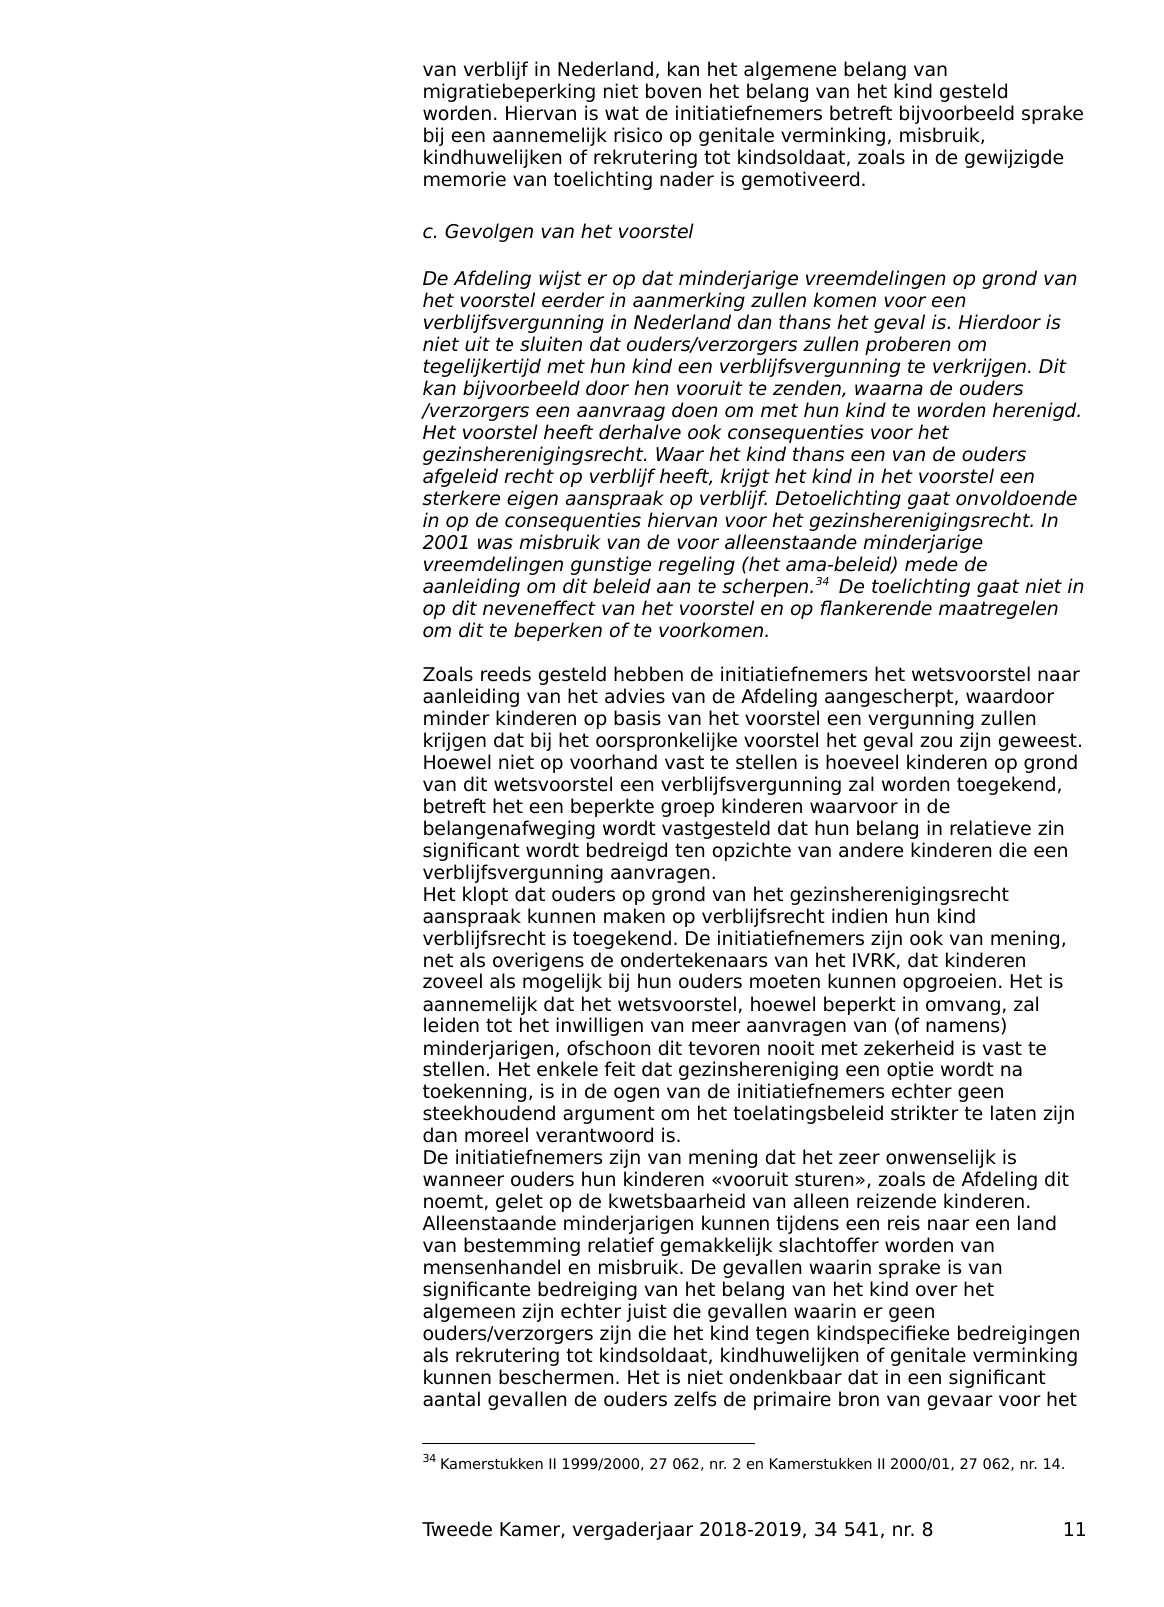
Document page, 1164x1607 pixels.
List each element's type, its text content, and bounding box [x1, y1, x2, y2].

text van verblijf in Nederland, kan het algemene belang van migratiebeperking niet boven het belang van het kind gesteld worden. Hiervan is wat de initiatiefnemers betreft bijvoorbeeld sprake bij een aannemelijk risico op genitale verminking, misbruik, kindhuwelijken of rekrutering tot kindsoldaat, zoals in de gewijzigde memorie van toelichting nader is gemotiveerd. [422, 59, 1087, 191]
subtitle c. Gevolgen van het voorstel [422, 221, 1087, 243]
text De Afdeling wijst er op dat minderjarige vreemdelingen op grond van het voorstel eerder in aanmerking zullen komen voor een verblijfsvergunning in Nederland dan thans het geval is. Hierdoor is niet uit te sluiten dat ouders/verzorgers zullen proberen om tegelijkertijd met hun kind een verblijfsvergunning te verkrijgen. Dit kan bijvoorbeeld door hen vooruit te zenden, waarna de ouders /verzorgers een aanvraag doen om met hun kind te worden herenigd. Het voorstel heeft derhalve ook consequenties voor het gezinsherenigingsrecht. Waar het kind thans een van de ouders afgeleid recht op verblijf heeft, krijgt het kind in het voorstel een sterkere eigen aanspraak op verblijf. Detoelichting gaat onvoldoende in op de consequenties hiervan voor het gezinsherenigingsrecht. In 2001 was misbruik van de voor alleenstaande minderjarige vreemdelingen gunstige regeling (het ama-beleid) mede de aanleiding om dit beleid aan te scherpen. De toelichting gaat niet in op dit neveneffect van het voorstel en op flankerende maatregelen om dit te beperken of te voorkomen. [422, 268, 1087, 642]
text Het klopt dat ouders op grond van het gezinsherenigingsrecht aanspraak kunnen maken op verblijfsrecht indien hun kind verblijfsrecht is toegekend. De initiatiefnemers zijn ook van mening, net als overigens de ondertekenaars van het IVRK, dat kinderen zoveel als mogelijk bij hun ouders moeten kunnen opgroeien. Het is aannemelijk dat het wetsvoorstel, hoewel beperkt in omvang, zal leiden tot het inwilligen van meer aanvragen van (of namens) minderjarigen, ofschoon dit tevoren nooit met zekerheid is vast te stellen. Het enkele feit dat gezinshereniging een optie wordt na toekenning, is in de ogen van de initiatiefnemers echter geen steekhoudend argument om het toelatingsbeleid strikter te laten zijn dan moreel verantwoord is. [422, 883, 1087, 1147]
text Zoals reeds gesteld hebben de initiatiefnemers het wetsvoorstel naar aanleiding van het advies van de Afdeling aangescherpt, waardoor minder kinderen op basis van het voorstel een vergunning zullen krijgen dat bij het oorspronkelijke voorstel het geval zou zijn geweest. Hoewel niet op voorhand vast te stellen is hoeveel kinderen op grond van dit wetsvoorstel een verblijfsvergunning zal worden toegekend, betreft het een beperkte groep kinderen waarvoor in de belangenafweging wordt vastgesteld dat hun belang in relatieve zin significant wordt bedreigd ten opzichte van andere kinderen die een verblijfsvergunning aanvragen. [422, 664, 1087, 883]
text De initiatiefnemers zijn van mening dat het zeer onwenselijk is wanneer ouders hun kinderen «vooruit sturen», zoals de Afdeling dit noemt, gelet op de kwetsbaarheid van alleen reizende kinderen. Alleenstaande minderjarigen kunnen tijdens een reis naar een land van bestemming relatief gemakkelijk slachtoffer worden van mensenhandel en misbruik. De gevallen waarin sprake is van significante bedreiging van het belang van het kind over het algemeen zijn echter juist die gevallen waarin er geen ouders/verzorgers zijn die het kind tegen kindspecifieke bedreigingen als rekrutering tot kindsoldaat, kindhuwelijken of genitale verminking kunnen beschermen. Het is niet ondenkbaar dat in een significant aantal gevallen de ouders zelfs de primaire bron van gevaar voor het [422, 1147, 1087, 1411]
text Kamerstukken II 1999/2000, 27 062, nr. 2 en Kamerstukken II 2000/01, 27 062, nr. 14. [422, 1452, 1087, 1474]
